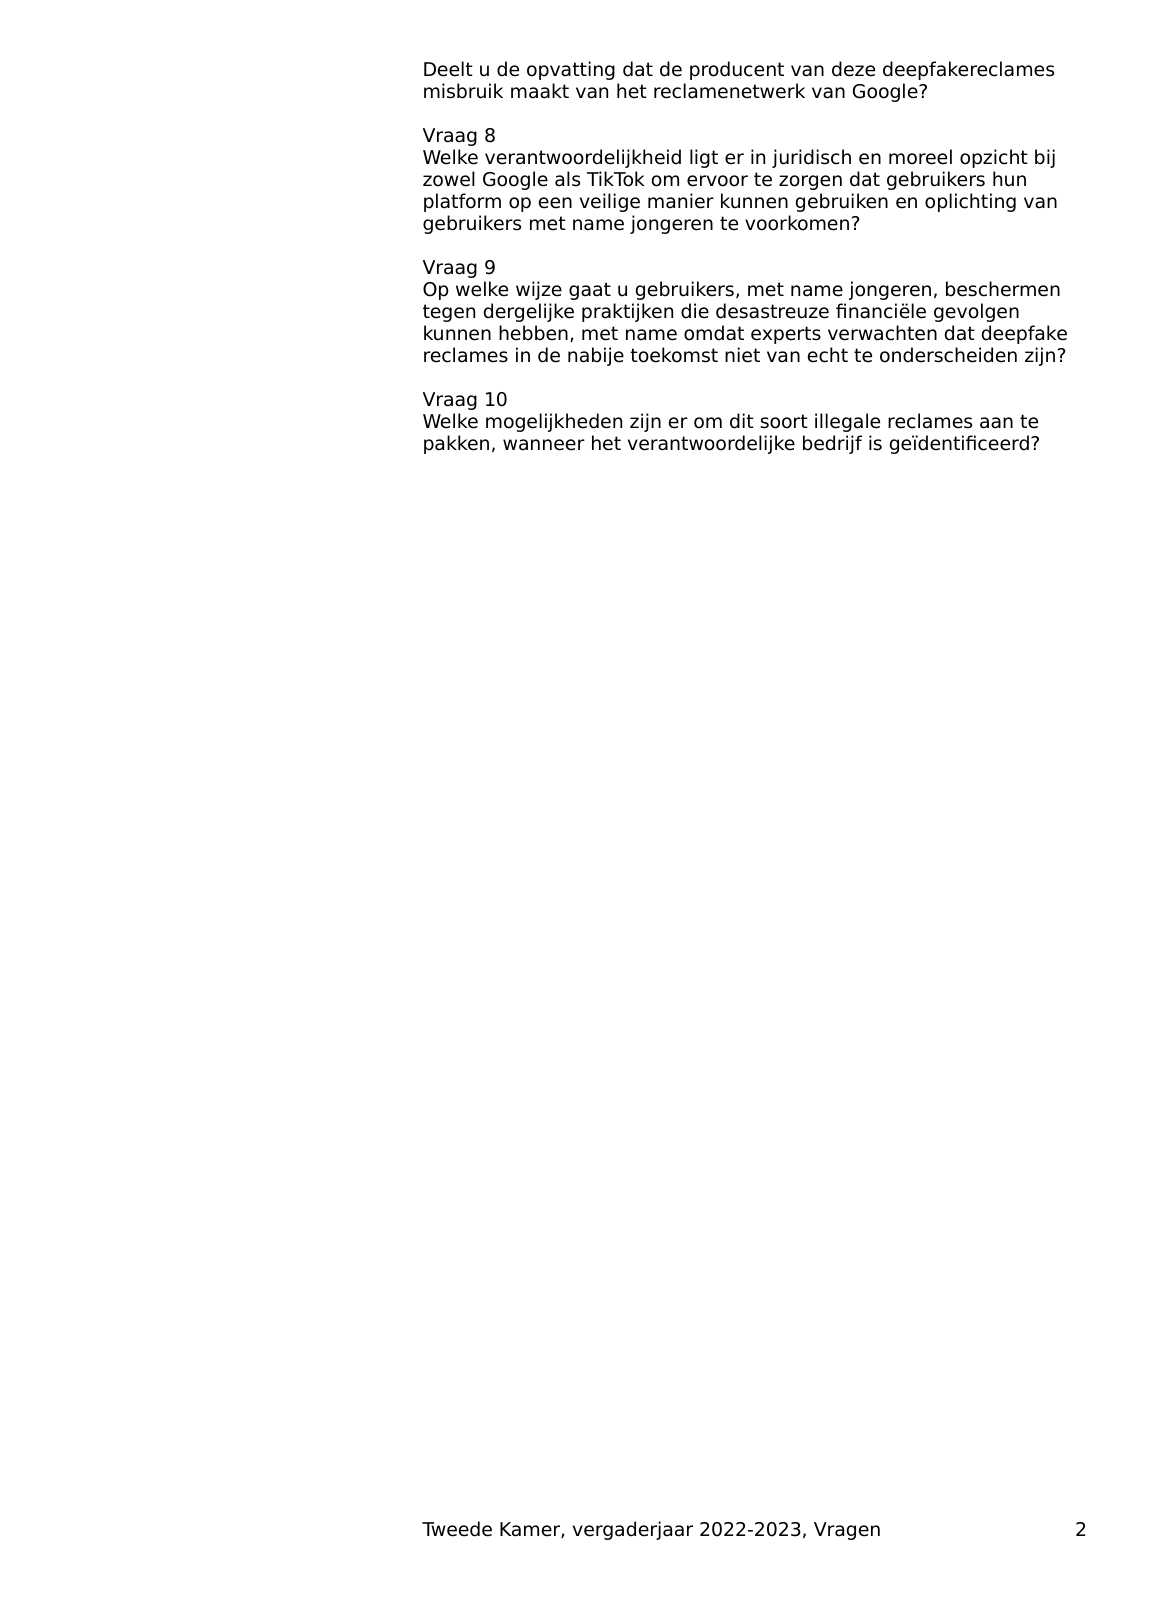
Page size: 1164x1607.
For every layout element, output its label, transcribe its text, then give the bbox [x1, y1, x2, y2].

text Op welke wijze gaat u gebruikers, met name jongeren, beschermen tegen dergelijke praktijken die desastreuze financiële gevolgen kunnen hebben, met name omdat experts verwachten dat deepfake reclames in de nabije toekomst niet van echt te onderscheiden zijn? [422, 279, 1087, 367]
text Deelt u de opvatting dat de producent van deze deepfakereclames misbruik maakt van het reclamenetwerk van Google? [422, 59, 1087, 103]
text Vraag 8 [422, 125, 1087, 147]
text Welke verantwoordelijkheid ligt er in juridisch en moreel opzicht bij zowel Google als TikTok om ervoor te zorgen dat gebruikers hun platform op een veilige manier kunnen gebruiken en oplichting van gebruikers met name jongeren te voorkomen? [422, 147, 1087, 235]
text Vraag 9 [422, 257, 1087, 279]
text Welke mogelijkheden zijn er om dit soort illegale reclames aan te pakken, wanneer het verantwoordelijke bedrijf is geïdentificeerd? [422, 411, 1087, 455]
text Vraag 10 [422, 389, 1087, 411]
